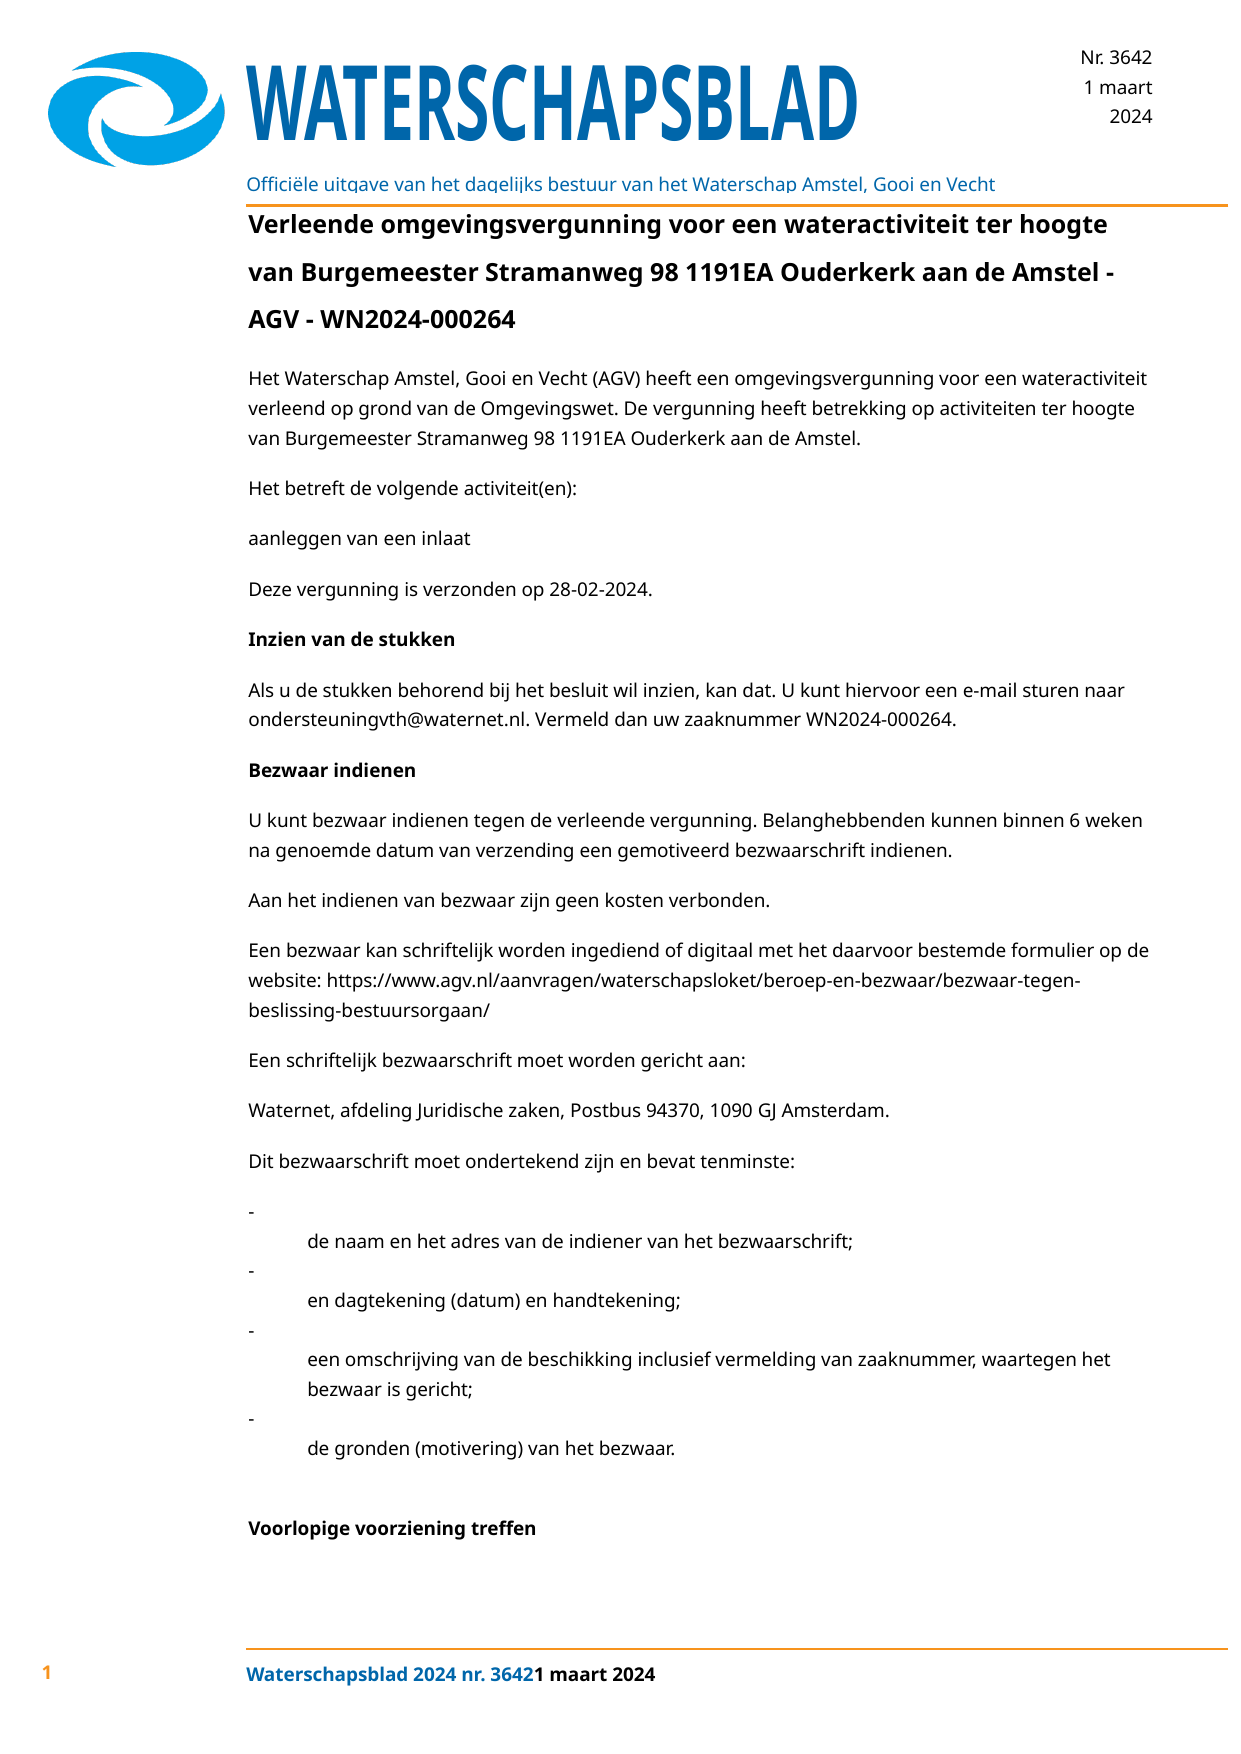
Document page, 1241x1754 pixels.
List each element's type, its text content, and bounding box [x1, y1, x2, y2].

text Deze vergunning is verzonden op 28-02-2024. [248, 576, 1152, 602]
list een omschrijving van de beschikking inclusief vermelding van zaaknummer, waartegen het bezwaar is gericht; [248, 1346, 1152, 1402]
list en dagtekening (datum) en handtekening; [248, 1287, 1152, 1313]
text Voorlopige voorziening treffen [248, 1515, 1152, 1541]
text Het Waterschap Amstel, Gooi en Vecht (AGV) heeft een omgevingsvergunning voor een wateractiviteit verleend op grond van de Omgevingswet. De vergunning heeft betrekking op activiteiten ter hoogte van Burgemeester Stramanweg 98 1191EA Ouderkerk aan de Amstel. [248, 366, 1152, 450]
list de naam en het adres van de indiener van het bezwaarschrift; [248, 1228, 1152, 1254]
text Een bezwaar kan schriftelijk worden ingediend of digitaal met het daarvoor bestemde formulier op de website: https://www.agv.nl/aanvragen/waterschapsloket/beroep-en-bezwaar/bezwaar-tegen-beslissing-bestuursorgaan/ [248, 938, 1152, 1022]
text Een schriftelijk bezwaarschrift moet worden gericht aan: [248, 1047, 1152, 1073]
text Dit bezwaarschrift moet ondertekend zijn en bevat tenminste: [248, 1148, 1152, 1174]
text Verleende omgevingsvergunning voor een wateractiviteit ter hoogte van Burgemeester Stramanweg 98 1191EA Ouderkerk aan de Amstel - AGV - WN2024-000264 [248, 207, 1152, 336]
text Waternet, afdeling Juridische zaken, Postbus 94370, 1090 GJ Amsterdam. [248, 1098, 1152, 1123]
text Inzien van de stukken [248, 626, 1152, 652]
text aanleggen van een inlaat [248, 526, 1152, 551]
picture [41, 47, 231, 172]
text Het betreft de volgende activiteit(en): [248, 475, 1152, 501]
text Als u de stukken behorend bij het besluit wil inzien, kan dat. U kunt hiervoor een e-mail sturen naar ondersteuningvth@waternet.nl. Vermeld dan uw zaaknummer WN2024-000264. [248, 677, 1152, 732]
text Bezwaar indienen [248, 757, 1152, 782]
text U kunt bezwaar indienen tegen de verleende vergunning. Belanghebbenden kunnen binnen 6 weken na genoemde datum van verzending een gemotiveerd bezwaarschrift indienen. [248, 807, 1152, 862]
text Aan het indienen van bezwaar zijn geen kosten verbonden. [248, 887, 1152, 913]
list de gronden (motivering) van het bezwaar. [248, 1435, 1152, 1461]
